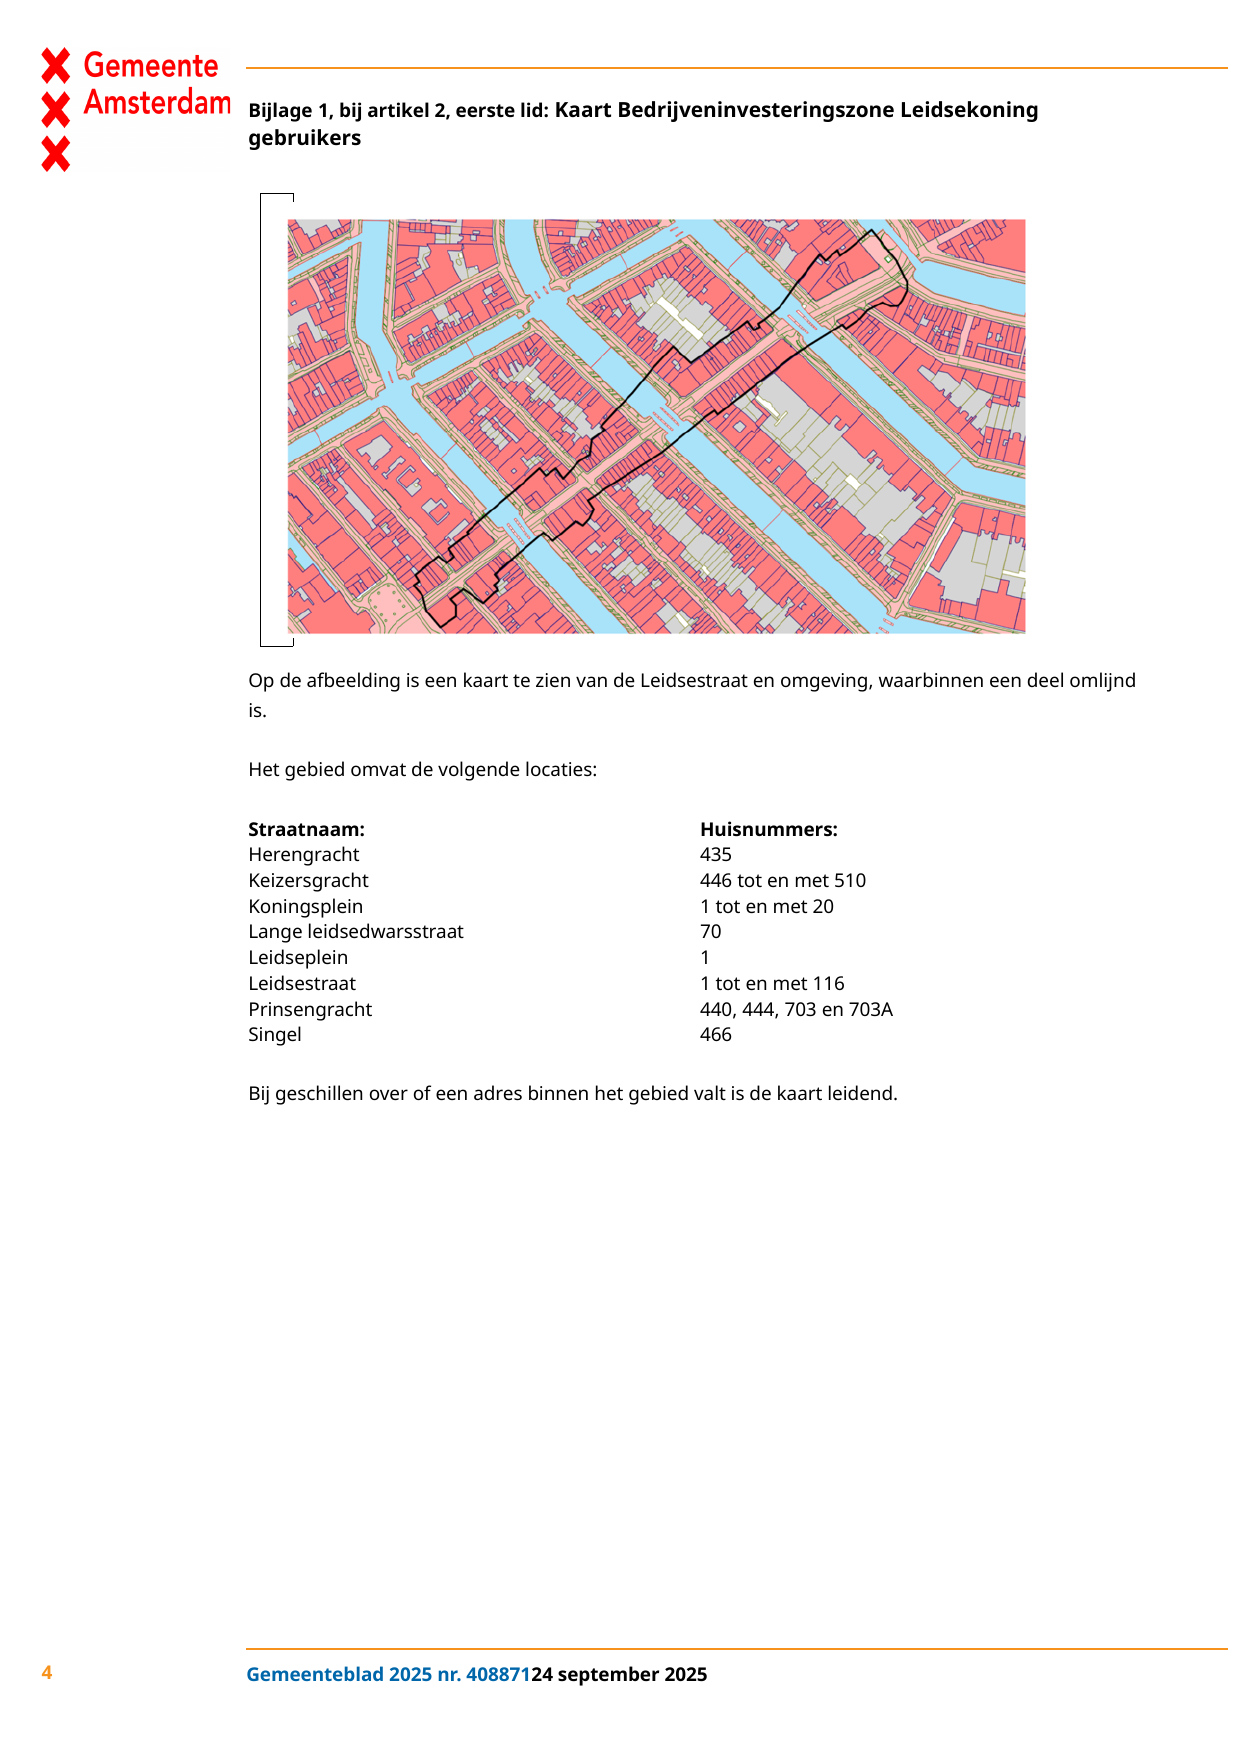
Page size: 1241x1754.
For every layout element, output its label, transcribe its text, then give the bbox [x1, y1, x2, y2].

text Het gebied omvat de volgende locaties: [248, 756, 1152, 782]
table_cell 70 [700, 919, 1152, 944]
table_cell 466 [700, 1022, 1152, 1047]
table_cell 440, 444, 703 en 703A [700, 996, 1152, 1022]
table_cell Lange leidsedwarsstraat [248, 919, 700, 944]
table_cell 1 tot en met 20 [700, 893, 1152, 919]
table_cell Koningsplein [248, 893, 700, 919]
table_cell 435 [700, 841, 1152, 867]
table_cell Singel [248, 1022, 700, 1047]
table_header Huisnummers: [700, 816, 1152, 841]
table_cell 446 tot en met 510 [700, 867, 1152, 893]
text Bij geschillen over of een adres binnen het gebied valt is de kaart leidend. [248, 1080, 1152, 1106]
table_cell Leidsestraat [248, 970, 700, 996]
picture [41, 47, 231, 172]
text Bijlage 1, bij artikel 2, eerste lid: Kaart Bedrijveninvesteringszone Leidsekoning gebruikers [248, 95, 1152, 152]
table_cell Keizersgracht [248, 867, 700, 893]
table_cell Herengracht [248, 841, 700, 867]
table_cell 1 [700, 944, 1152, 970]
table_cell Leidseplein [248, 944, 700, 970]
table_cell Prinsengracht [248, 996, 700, 1022]
picture [268, 202, 1037, 638]
text Op de afbeelding is een kaart te zien van de Leidsestraat en omgeving, waarbinnen een deel omlijnd is. [248, 668, 1152, 723]
table_header Straatnaam: [248, 816, 700, 841]
table_cell 1 tot en met 116 [700, 970, 1152, 996]
